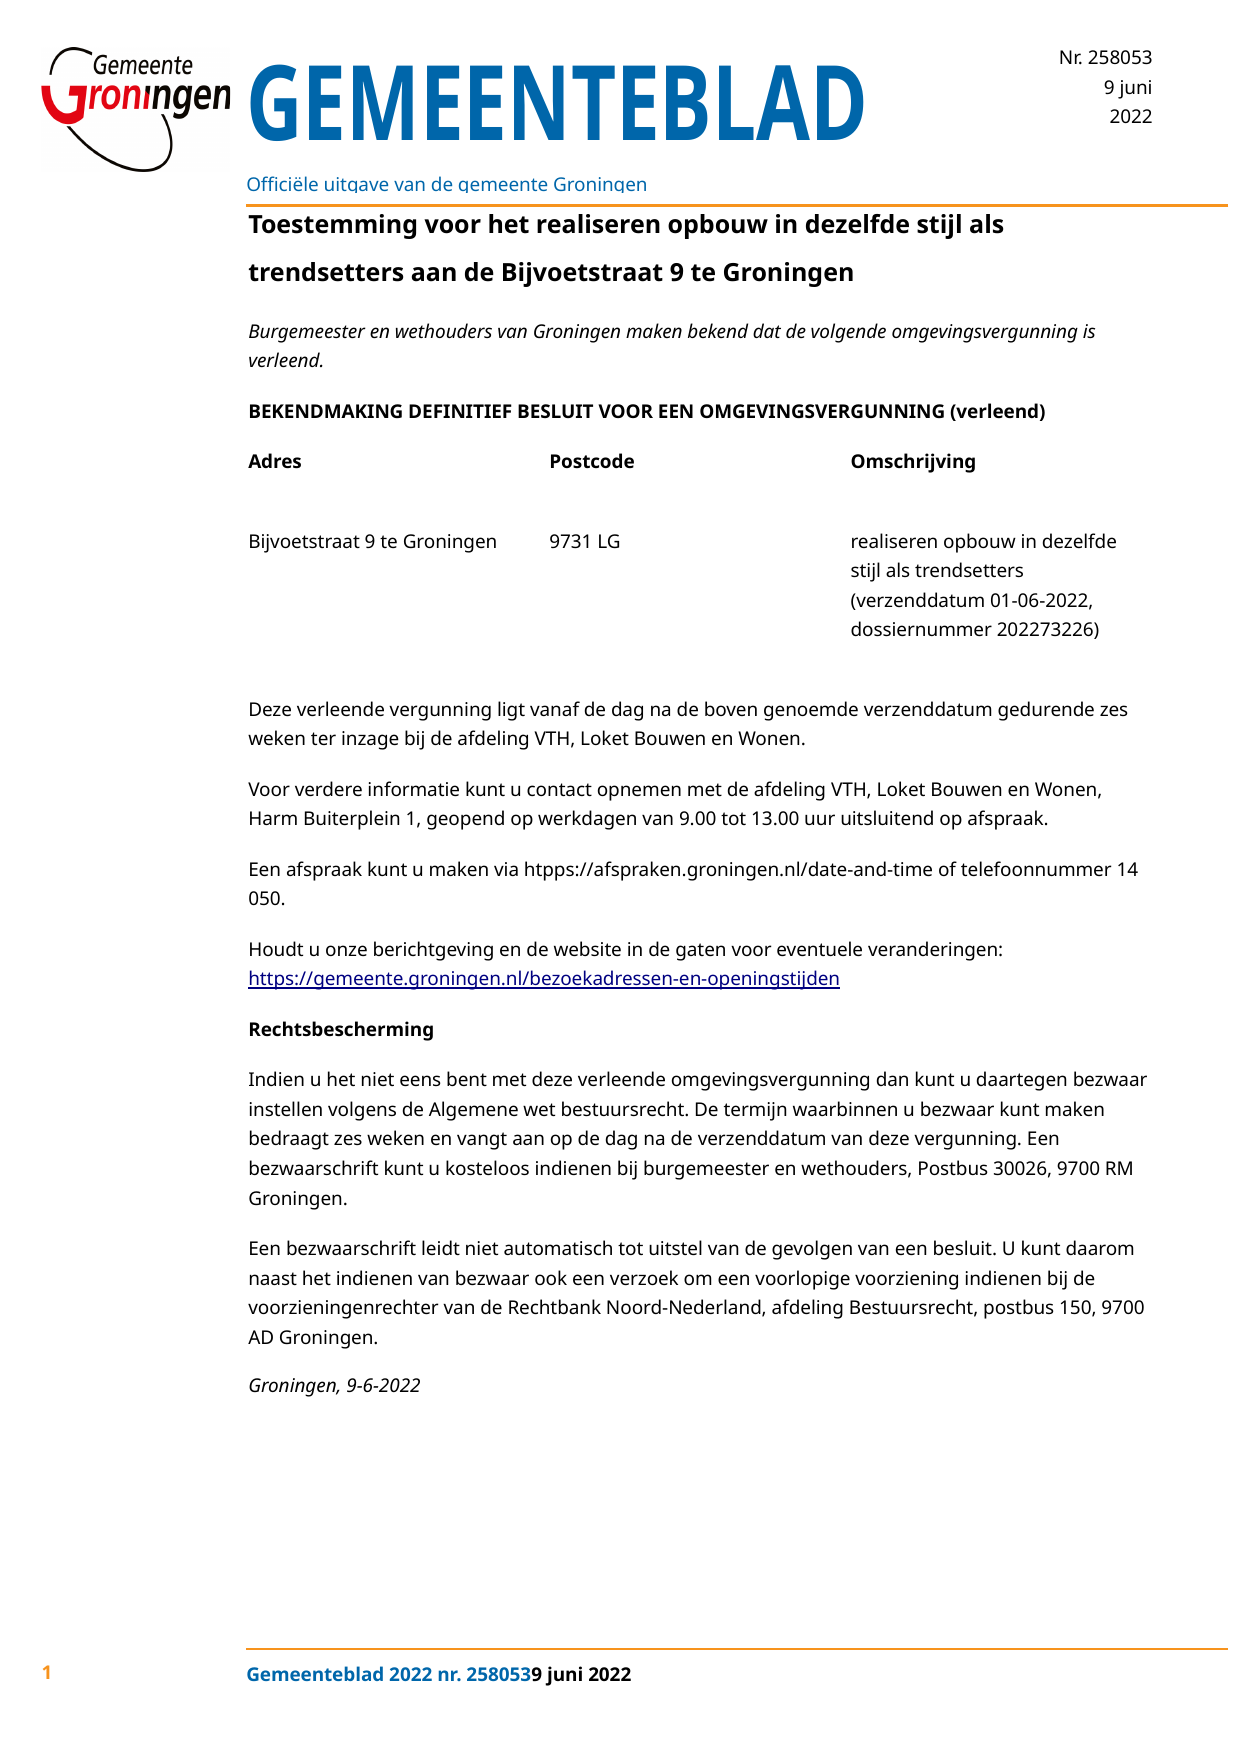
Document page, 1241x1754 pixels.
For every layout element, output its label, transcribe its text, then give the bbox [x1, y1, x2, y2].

table_header Omschrijving [850, 449, 1152, 474]
text Deze verleende vergunning ligt vanaf de dag na de boven genoemde verzenddatum gedurende zes weken ter inzage bij de afdeling VTH, Loket Bouwen en Wonen. [248, 696, 1152, 751]
text Rechtsbescherming [248, 1016, 1152, 1042]
text Indien u het niet eens bent met deze verleende omgevingsvergunning dan kunt u daartegen bezwaar instellen volgens de Algemene wet bestuursrecht. De termijn waarbinnen u bezwaar kunt maken bedraagt zes weken en vangt aan op de dag na de verzenddatum van deze vergunning. Een bezwaarschrift kunt u kosteloos indienen bij burgemeester en wethouders, Postbus 30026, 9700 RM Groningen. [248, 1066, 1152, 1211]
table_header realiseren opbouw in dezelfde stijl als trendsetters (verzenddatum 01-06-2022, dossiernummer 202273226) [850, 528, 1152, 642]
text Toestemming voor het realiseren opbouw in dezelfde stijl als trendsetters aan de Bijvoetstraat 9 te Groningen [248, 207, 1152, 288]
text Burgemeester en wethouders van Groningen maken bekend dat de volgende omgevingsvergunning is verleend. [248, 318, 1152, 373]
text Houdt u onze berichtgeving en de website in de gaten voor eventuele veranderingen: https://gemeente.groningen.nl/bezoekadressen-en-openingstijden [248, 936, 1152, 991]
text Een afspraak kunt u maken via htpps://afspraken.groningen.nl/date-and-time of telefoonnummer 14 050. [248, 856, 1152, 911]
table_header Postcode [549, 449, 850, 474]
text Een bezwaarschrift leidt niet automatisch tot uitstel van de gevolgen van een besluit. U kunt daarom naast het indienen van bezwaar ook een verzoek om een voorlopige voorziening indienen bij de voorzieningenrechter van de Rechtbank Noord-Nederland, afdeling Bestuursrecht, postbus 150, 9700 AD Groningen. [248, 1235, 1152, 1350]
text Groningen, 9-6-2022 [248, 1372, 1152, 1397]
table_header 9731 LG [549, 528, 850, 642]
text BEKENDMAKING DEFINITIEF BESLUIT VOOR EEN OMGEVINGSVERGUNNING (verleend) [248, 398, 1152, 424]
text Voor verdere informatie kunt u contact opnemen met de afdeling VTH, Loket Bouwen en Wonen, Harm Buiterplein 1, geopend op werkdagen van 9.00 tot 13.00 uur uitsluitend op afspraak. [248, 776, 1152, 831]
picture [41, 47, 231, 172]
table_header Adres [248, 449, 549, 474]
table_header Bijvoetstraat 9 te Groningen [248, 528, 549, 642]
